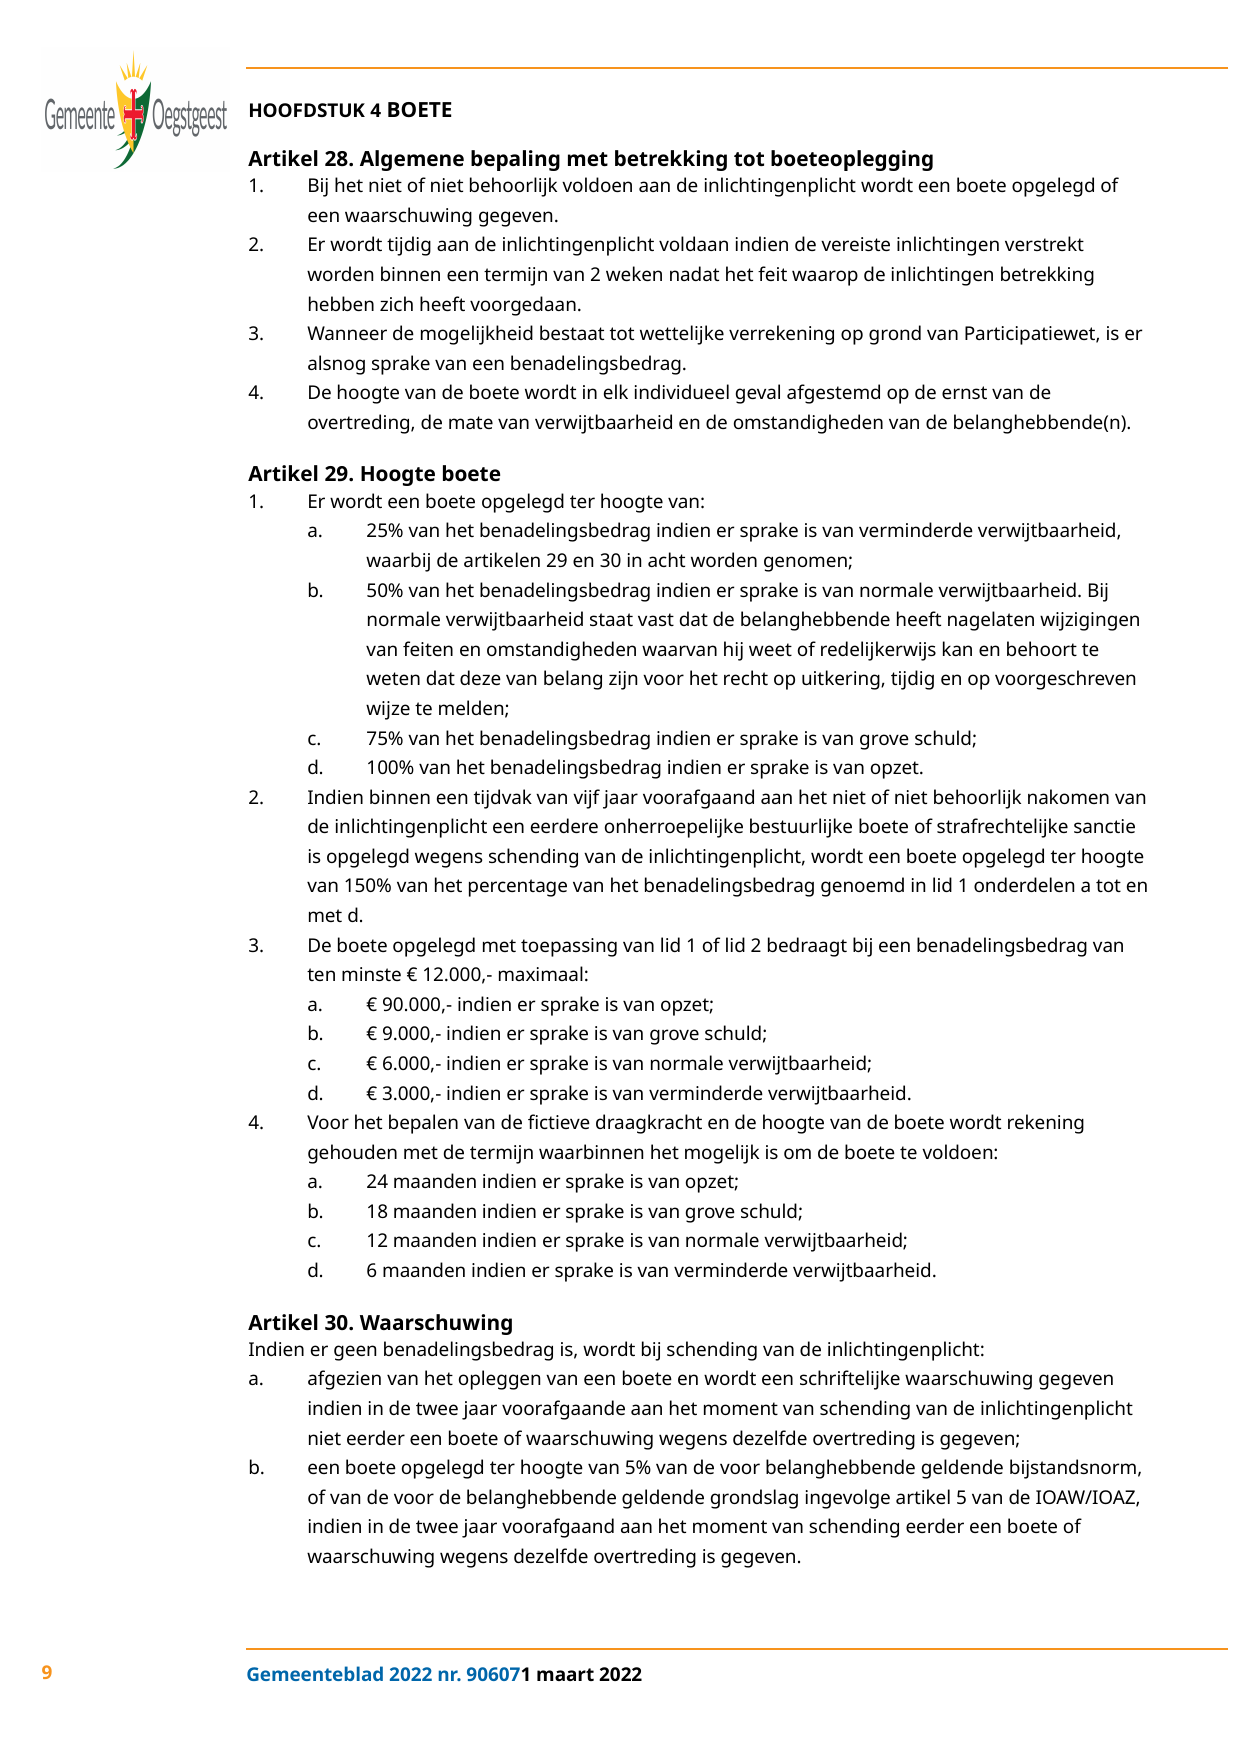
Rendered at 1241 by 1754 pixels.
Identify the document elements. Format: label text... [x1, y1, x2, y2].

list € 9.000,- indien er sprake is van grove schuld; [307, 1021, 1152, 1046]
list 75% van het benadelingsbedrag indien er sprake is van grove schuld; [307, 725, 1152, 750]
text Artikel 28. Algemene bepaling met betrekking tot boeteoplegging [248, 144, 1152, 172]
list Voor het bepalen van de fictieve draagkracht en de hoogte van de boete wordt rekening gehouden met de termijn waarbinnen het mogelijk is om de boete te voldoen: [248, 1109, 1152, 1164]
picture [41, 47, 231, 172]
list 12 maanden indien er sprake is van normale verwijtbaarheid; [307, 1228, 1152, 1253]
list afgezien van het opleggen van een boete en wordt een schriftelijke waarschuwing gegeven indien in de twee jaar voorafgaande aan het moment van schending van de inlichtingenplicht niet eerder een boete of waarschuwing wegens dezelfde overtreding is gegeven; [248, 1366, 1152, 1451]
text Artikel 29. Hoogte boete [248, 459, 1152, 488]
list € 3.000,- indien er sprake is van verminderde verwijtbaarheid. [307, 1080, 1152, 1105]
list Er wordt tijdig aan de inlichtingenplicht voldaan indien de vereiste inlichtingen verstrekt worden binnen een termijn van 2 weken nadat het feit waarop de inlichtingen betrekking hebben zich heeft voorgedaan. [248, 232, 1152, 317]
list 24 maanden indien er sprake is van opzet; [307, 1168, 1152, 1194]
list € 6.000,- indien er sprake is van normale verwijtbaarheid; [307, 1050, 1152, 1076]
list Er wordt een boete opgelegd ter hoogte van: [248, 488, 1152, 514]
list 25% van het benadelingsbedrag indien er sprake is van verminderde verwijtbaarheid, waarbij de artikelen 29 en 30 in acht worden genomen; [307, 518, 1152, 573]
list Wanneer de mogelijkheid bestaat tot wettelijke verrekening op grond van Participatiewet, is er alsnog sprake van een benadelingsbedrag. [248, 320, 1152, 376]
list De boete opgelegd met toepassing van lid 1 of lid 2 bedraagt bij een benadelingsbedrag van ten minste € 12.000,- maximaal: [248, 932, 1152, 987]
list Indien binnen een tijdvak van vijf jaar voorafgaand aan het niet of niet behoorlijk nakomen van de inlichtingenplicht een eerdere onherroepelijke bestuurlijke boete of strafrechtelijke sanctie is opgelegd wegens schending van de inlichtingenplicht, wordt een boete opgelegd ter hoogte van 150% van het percentage van het benadelingsbedrag genoemd in lid 1 onderdelen a tot en met d. [248, 784, 1152, 928]
list 100% van het benadelingsbedrag indien er sprake is van opzet. [307, 754, 1152, 780]
list 18 maanden indien er sprake is van grove schuld; [307, 1198, 1152, 1224]
list 6 maanden indien er sprake is van verminderde verwijtbaarheid. [307, 1257, 1152, 1283]
text Artikel 30. Waarschuwing [248, 1308, 1152, 1336]
list De hoogte van de boete wordt in elk individueel geval afgestemd op de ernst van de overtreding, de mate van verwijtbaarheid en de omstandigheden van de belanghebbende(n). [248, 379, 1152, 435]
list Bij het niet of niet behoorlijk voldoen aan de inlichtingenplicht wordt een boete opgelegd of een waarschuwing gegeven. [248, 172, 1152, 228]
list een boete opgelegd ter hoogte van 5% van de voor belanghebbende geldende bijstandsnorm, of van de voor de belanghebbende geldende grondslag ingevolge artikel 5 van de IOAW/IOAZ, indien in de twee jaar voorafgaand aan het moment van schending eerder een boete of waarschuwing wegens dezelfde overtreding is gegeven. [248, 1454, 1152, 1569]
list € 90.000,- indien er sprake is van opzet; [307, 991, 1152, 1017]
list 50% van het benadelingsbedrag indien er sprake is van normale verwijtbaarheid. Bij normale verwijtbaarheid staat vast dat de belanghebbende heeft nagelaten wijzigingen van feiten en omstandigheden waarvan hij weet of redelijkerwijs kan en behoort te weten dat deze van belang zijn voor het recht op uitkering, tijdig en op voorgeschreven wijze te melden; [307, 577, 1152, 721]
text HOOFDSTUK 4 BOETE [248, 95, 1152, 123]
text Indien er geen benadelingsbedrag is, wordt bij schending van de inlichtingenplicht: [248, 1336, 1152, 1362]
